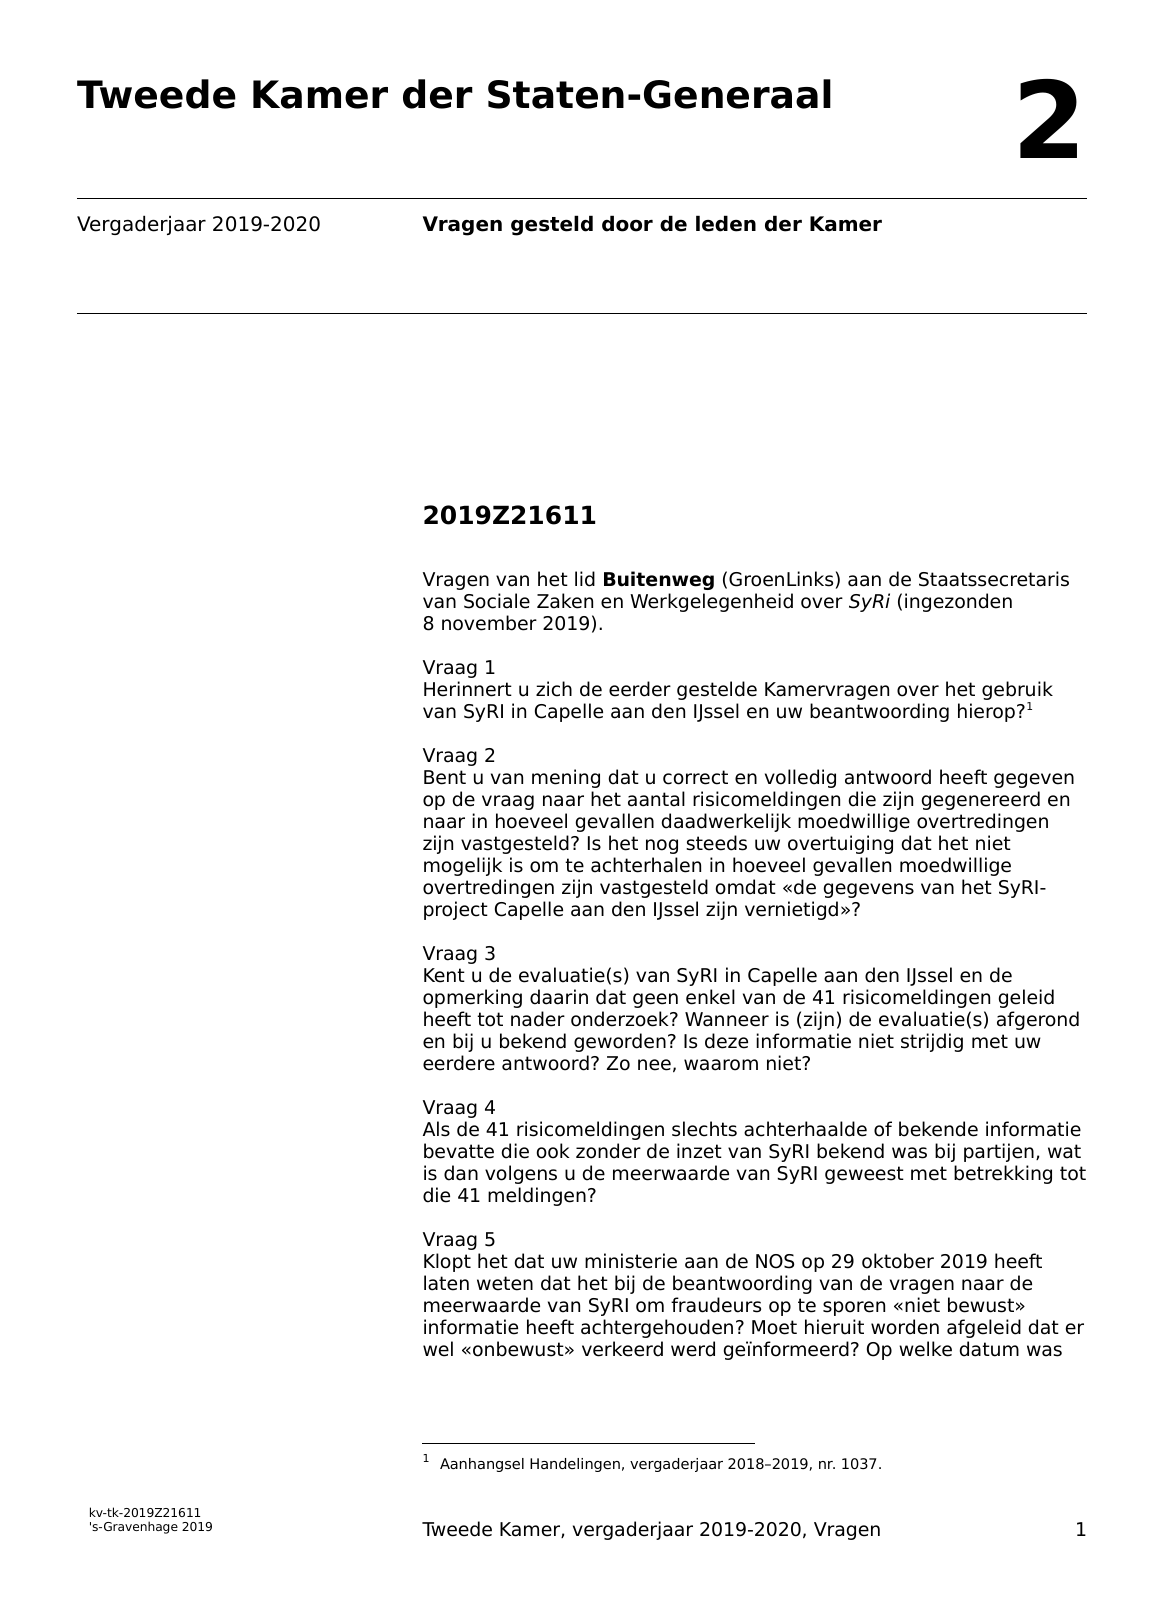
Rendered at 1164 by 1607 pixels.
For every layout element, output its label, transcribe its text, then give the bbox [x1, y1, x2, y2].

text Klopt het dat uw ministerie aan de NOS op 29 oktober 2019 heeft laten weten dat het bij de beantwoording van de vragen naar de meerwaarde van SyRI om fraudeurs op te sporen «niet bewust» informatie heeft achtergehouden? Moet hieruit worden afgeleid dat er wel «onbewust» verkeerd werd geïnformeerd? Op welke datum was [422, 1251, 1087, 1361]
table_cell Vragen gesteld door de leden der Kamer [422, 199, 1087, 313]
text 's-Gravenhage 2019 [88, 1520, 323, 1534]
table_header Tweede Kamer der Staten-Generaal [77, 59, 886, 198]
text Kent u de evaluatie(s) van SyRI in Capelle aan den IJssel en de opmerking daarin dat geen enkel van de 41 risicomeldingen geleid heeft tot nader onderzoek? Wanneer is (zijn) de evaluatie(s) afgerond en bij u bekend geworden? Is deze informatie niet strijdig met uw eerdere antwoord? Zo nee, waarom niet? [422, 965, 1087, 1075]
text Vraag 4 [422, 1097, 1087, 1119]
text Vraag 2 [422, 745, 1087, 767]
text Vraag 3 [422, 943, 1087, 965]
text Herinnert u zich de eerder gestelde Kamervragen over het gebruik van SyRI in Capelle aan den IJssel en uw beantwoording hierop? [422, 679, 1087, 723]
text Als de 41 risicomeldingen slechts achterhaalde of bekende informatie bevatte die ook zonder de inzet van SyRI bekend was bij partijen, wat is dan volgens u de meerwaarde van SyRI geweest met betrekking tot die 41 meldingen? [422, 1119, 1087, 1207]
text Aanhangsel Handelingen, vergaderjaar 2018–2019, nr. 1037. [422, 1452, 1087, 1474]
text kv-tk-2019Z21611 [88, 1506, 323, 1520]
table_header 2 [886, 59, 1087, 198]
text Vragen van het lid Buitenweg (GroenLinks) aan de Staatssecretaris van Sociale Zaken en Werkgelegenheid over SyRi (ingezonden 8 november 2019). [422, 569, 1087, 635]
text Vraag 5 [422, 1229, 1087, 1251]
text Bent u van mening dat u correct en volledig antwoord heeft gegeven op de vraag naar het aantal risicomeldingen die zijn gegenereerd en naar in hoeveel gevallen daadwerkelijk moedwillige overtredingen zijn vastgesteld? Is het nog steeds uw overtuiging dat het niet mogelijk is om te achterhalen in hoeveel gevallen moedwillige overtredingen zijn vastgesteld omdat «de gegevens van het SyRI-project Capelle aan den IJssel zijn vernietigd»? [422, 767, 1087, 921]
text Vraag 1 [422, 657, 1087, 679]
text 2019Z21611 [422, 501, 1087, 531]
table_cell Vergaderjaar 2019-2020 [77, 199, 422, 313]
